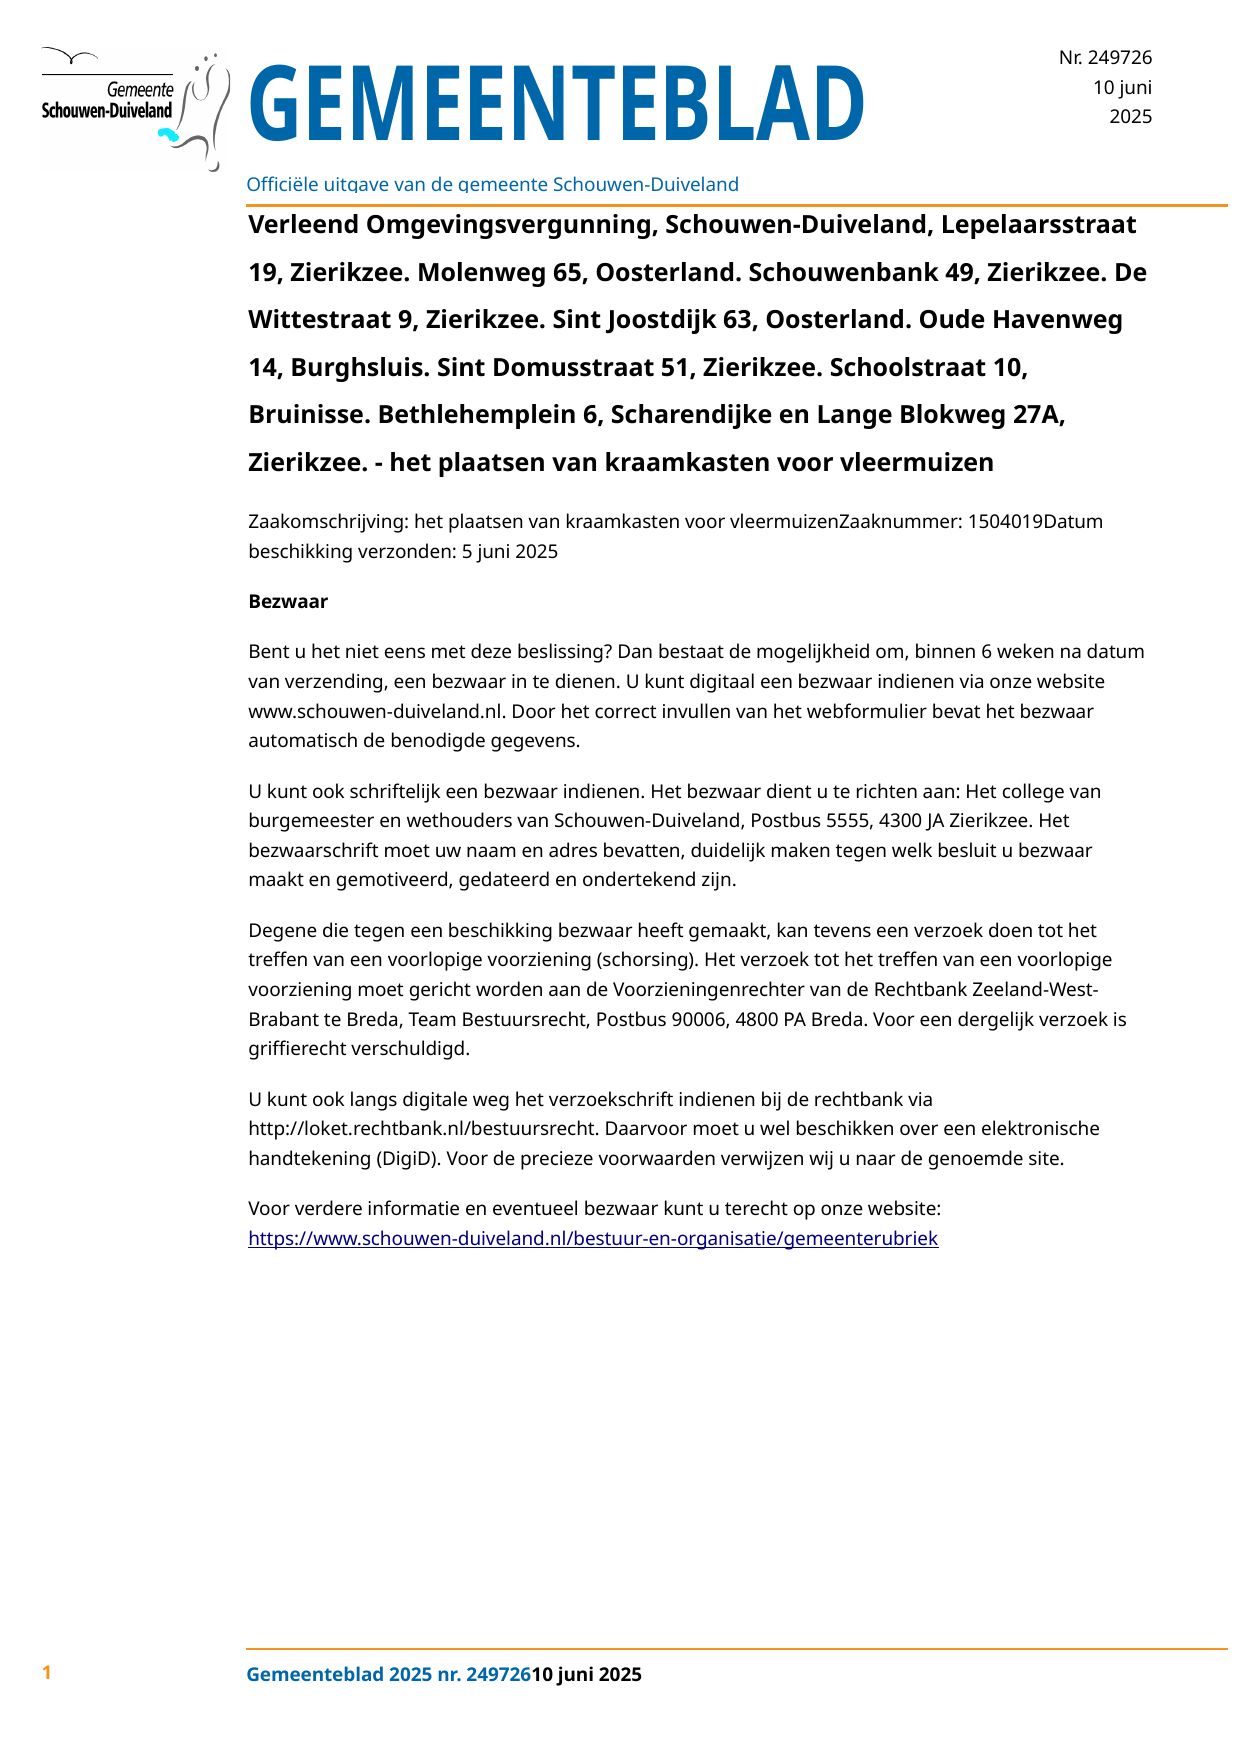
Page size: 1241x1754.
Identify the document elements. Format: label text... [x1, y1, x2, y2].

picture [41, 47, 231, 172]
text Voor verdere informatie en eventueel bezwaar kunt u terecht op onze website: https://www.schouwen-duiveland.nl/bestuur-en-organisatie/gemeenterubriek [248, 1195, 1152, 1251]
text U kunt ook schriftelijk een bezwaar indienen. Het bezwaar dient u te richten aan: Het college van burgemeester en wethouders van Schouwen-Duiveland, Postbus 5555, 4300 JA Zierikzee. Het bezwaarschrift moet uw naam en adres bevatten, duidelijk maken tegen welk besluit u bezwaar maakt en gemotiveerd, gedateerd en ondertekend zijn. [248, 778, 1152, 892]
text Zaakomschrijving: het plaatsen van kraamkasten voor vleermuizenZaaknummer: 1504019Datum beschikking verzonden: 5 juni 2025 [248, 508, 1152, 564]
text Bent u het niet eens met deze beslissing? Dan bestaat de mogelijkheid om, binnen 6 weken na datum van verzending, een bezwaar in te dienen. U kunt digitaal een bezwaar indienen via onze website www.schouwen-duiveland.nl. Door het correct invullen van het webformulier bevat het bezwaar automatisch de benodigde gegevens. [248, 639, 1152, 753]
text Bezwaar [248, 588, 1152, 614]
text U kunt ook langs digitale weg het verzoekschrift indienen bij de rechtbank via http://loket.rechtbank.nl/bestuursrecht. Daarvoor moet u wel beschikken over een elektronische handtekening (DigiD). Voor de precieze voorwaarden verwijzen wij u naar de genoemde site. [248, 1086, 1152, 1171]
text Degene die tegen een beschikking bezwaar heeft gemaakt, kan tevens een verzoek doen tot het treffen van een voorlopige voorziening (schorsing). Het verzoek tot het treffen van een voorlopige voorziening moet gericht worden aan de Voorzieningenrechter van de Rechtbank Zeeland-West-Brabant te Breda, Team Bestuursrecht, Postbus 90006, 4800 PA Breda. Voor een dergelijk verzoek is griffierecht verschuldigd. [248, 917, 1152, 1061]
text Verleend Omgevingsvergunning, Schouwen-Duiveland, Lepelaarsstraat 19, Zierikzee. Molenweg 65, Oosterland. Schouwenbank 49, Zierikzee. De Wittestraat 9, Zierikzee. Sint Joostdijk 63, Oosterland. Oude Havenweg 14, Burghsluis. Sint Domusstraat 51, Zierikzee. Schoolstraat 10, Bruinisse. Bethlehemplein 6, Scharendijke en Lange Blokweg 27A, Zierikzee. - het plaatsen van kraamkasten voor vleermuizen [248, 207, 1152, 479]
